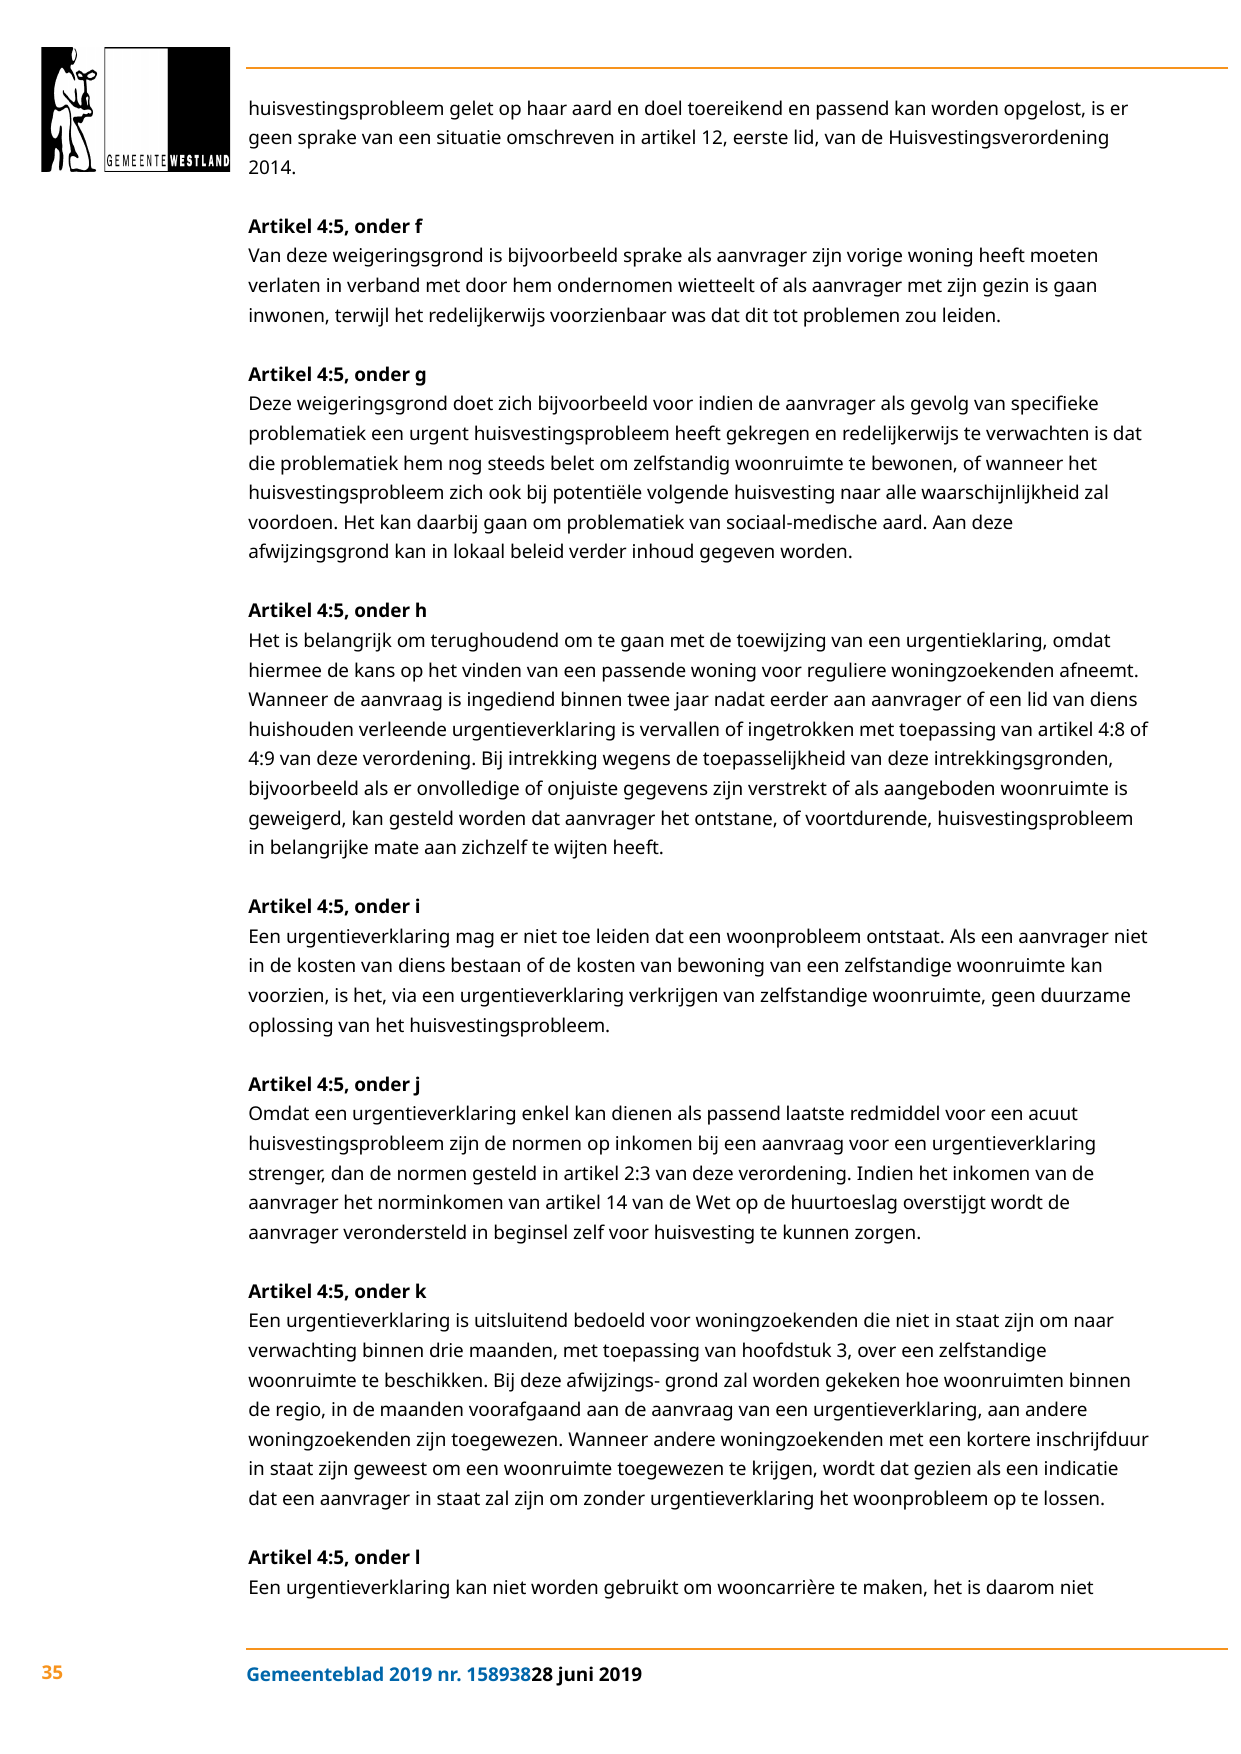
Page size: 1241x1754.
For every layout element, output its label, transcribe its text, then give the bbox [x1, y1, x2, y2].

text Deze weigeringsgrond doet zich bijvoorbeeld voor indien de aanvrager als gevolg van specifieke problematiek een urgent huisvestingsprobleem heeft gekregen en redelijkerwijs te verwachten is dat die problematiek hem nog steeds belet om zelfstandig woonruimte te bewonen, of wanneer het huisvestingsprobleem zich ook bij potentiële volgende huisvesting naar alle waarschijnlijkheid zal voordoen. Het kan daarbij gaan om problematiek van sociaal-medische aard. Aan deze afwijzingsgrond kan in lokaal beleid verder inhoud gegeven worden. [248, 391, 1152, 564]
text Artikel 4:5, onder i [248, 893, 1152, 919]
text Artikel 4:5, onder l [248, 1544, 1152, 1570]
text Artikel 4:5, onder j [248, 1071, 1152, 1097]
text huisvestingsprobleem gelet op haar aard en doel toereikend en passend kan worden opgelost, is er geen sprake van een situatie omschreven in artikel 12, eerste lid, van de Huisvestingsverordening 2014. [248, 95, 1152, 180]
text Een urgentieverklaring kan niet worden gebruikt om wooncarrière te maken, het is daarom niet [248, 1574, 1152, 1600]
text Artikel 4:5, onder k [248, 1278, 1152, 1304]
picture [41, 47, 231, 172]
text Het is belangrijk om terughoudend om te gaan met de toewijzing van een urgentieklaring, omdat hiermee de kans op het vinden van een passende woning voor reguliere woningzoekenden afneemt. Wanneer de aanvraag is ingediend binnen twee jaar nadat eerder aan aanvrager of een lid van diens huishouden verleende urgentieverklaring is vervallen of ingetrokken met toepassing van artikel 4:8 of 4:9 van deze verordening. Bij intrekking wegens de toepasselijkheid van deze intrekkingsgronden, bijvoorbeeld als er onvolledige of onjuiste gegevens zijn verstrekt of als aangeboden woonruimte is geweigerd, kan gesteld worden dat aanvrager het ontstane, of voortdurende, huisvestingsprobleem in belangrijke mate aan zichzelf te wijten heeft. [248, 627, 1152, 860]
text Omdat een urgentieverklaring enkel kan dienen als passend laatste redmiddel voor een acuut huisvestingsprobleem zijn de normen op inkomen bij een aanvraag voor een urgentieverklaring strenger, dan de normen gesteld in artikel 2:3 van deze verordening. Indien het inkomen van de aanvrager het norminkomen van artikel 14 van de Wet op de huurtoeslag overstijgt wordt de aanvrager verondersteld in beginsel zelf voor huisvesting te kunnen zorgen. [248, 1101, 1152, 1245]
text Een urgentieverklaring mag er niet toe leiden dat een woonprobleem ontstaat. Als een aanvrager niet in de kosten van diens bestaan of de kosten van bewoning van een zelfstandige woonruimte kan voorzien, is het, via een urgentieverklaring verkrijgen van zelfstandige woonruimte, geen duurzame oplossing van het huisvestingsprobleem. [248, 923, 1152, 1038]
text Artikel 4:5, onder f [248, 213, 1152, 239]
text Artikel 4:5, onder h [248, 598, 1152, 623]
text Artikel 4:5, onder g [248, 361, 1152, 387]
text Een urgentieverklaring is uitsluitend bedoeld voor woningzoekenden die niet in staat zijn om naar verwachting binnen drie maanden, met toepassing van hoofdstuk 3, over een zelfstandige woonruimte te beschikken. Bij deze afwijzings- grond zal worden gekeken hoe woonruimten binnen de regio, in de maanden voorafgaand aan de aanvraag van een urgentieverklaring, aan andere woningzoekenden zijn toegewezen. Wanneer andere woningzoekenden met een kortere inschrijfduur in staat zijn geweest om een woonruimte toegewezen te krijgen, wordt dat gezien als een indicatie dat een aanvrager in staat zal zijn om zonder urgentieverklaring het woonprobleem op te lossen. [248, 1308, 1152, 1511]
text Van deze weigeringsgrond is bijvoorbeeld sprake als aanvrager zijn vorige woning heeft moeten verlaten in verband met door hem ondernomen wietteelt of als aanvrager met zijn gezin is gaan inwonen, terwijl het redelijkerwijs voorzienbaar was dat dit tot problemen zou leiden. [248, 243, 1152, 328]
